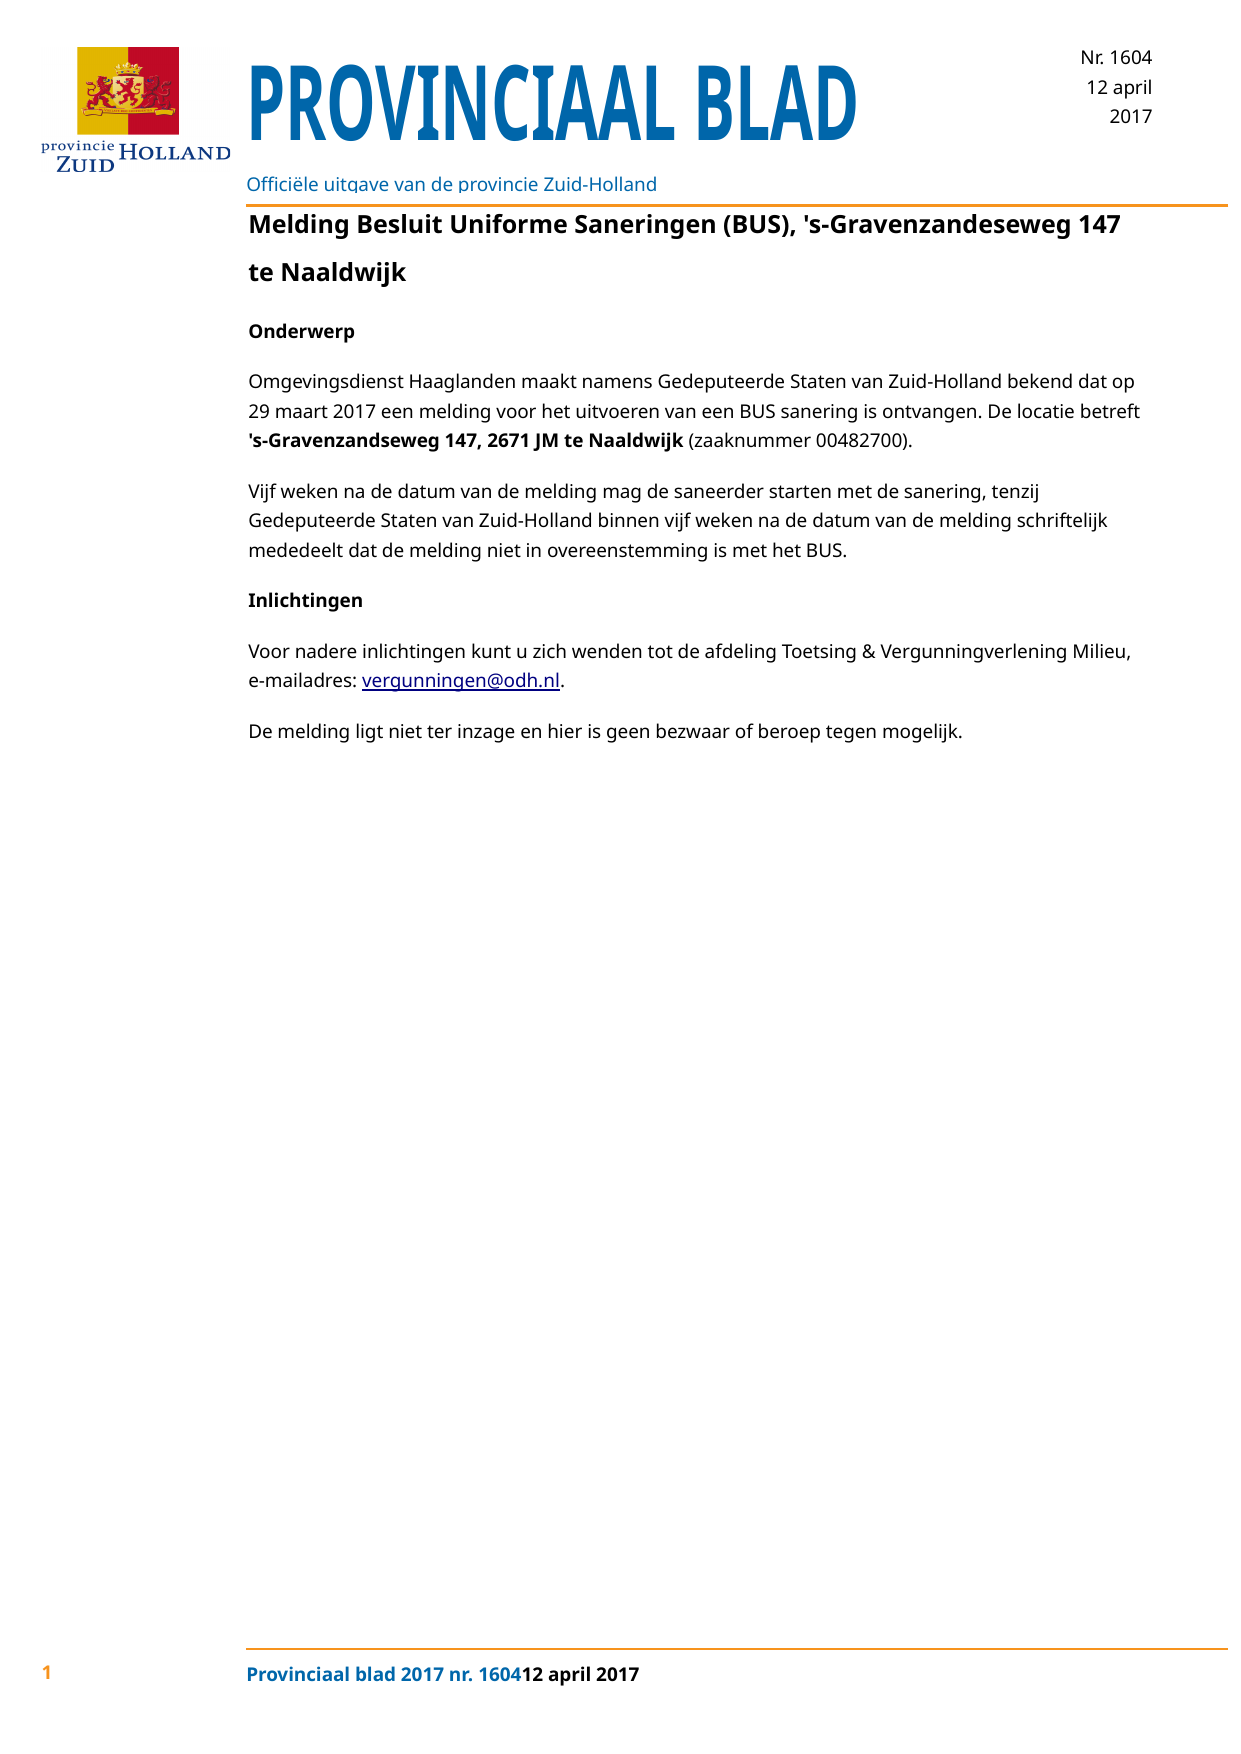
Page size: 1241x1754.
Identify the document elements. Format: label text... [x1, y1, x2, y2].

text Omgevingsdienst Haaglanden maakt namens Gedeputeerde Staten van Zuid-Holland bekend dat op 29 maart 2017 een melding voor het uitvoeren van een BUS sanering is ontvangen. De locatie betreft 's-Gravenzandseweg 147, 2671 JM te Naaldwijk (zaaknummer 00482700). [248, 368, 1152, 453]
picture [41, 47, 231, 172]
text Voor nadere inlichtingen kunt u zich wenden tot de afdeling Toetsing & Vergunningverlening Milieu, e-mailadres: vergunningen@odh.nl. [248, 638, 1152, 693]
text Melding Besluit Uniforme Saneringen (BUS), 's-Gravenzandeseweg 147 te Naaldwijk [248, 207, 1152, 288]
text De melding ligt niet ter inzage en hier is geen bezwaar of beroep tegen mogelijk. [248, 718, 1152, 744]
text Vijf weken na de datum van de melding mag de saneerder starten met de sanering, tenzij Gedeputeerde Staten van Zuid-Holland binnen vijf weken na de datum van de melding schriftelijk mededeelt dat de melding niet in overeenstemming is met het BUS. [248, 478, 1152, 563]
text Onderwerp [248, 318, 1152, 344]
text Inlichtingen [248, 587, 1152, 613]
